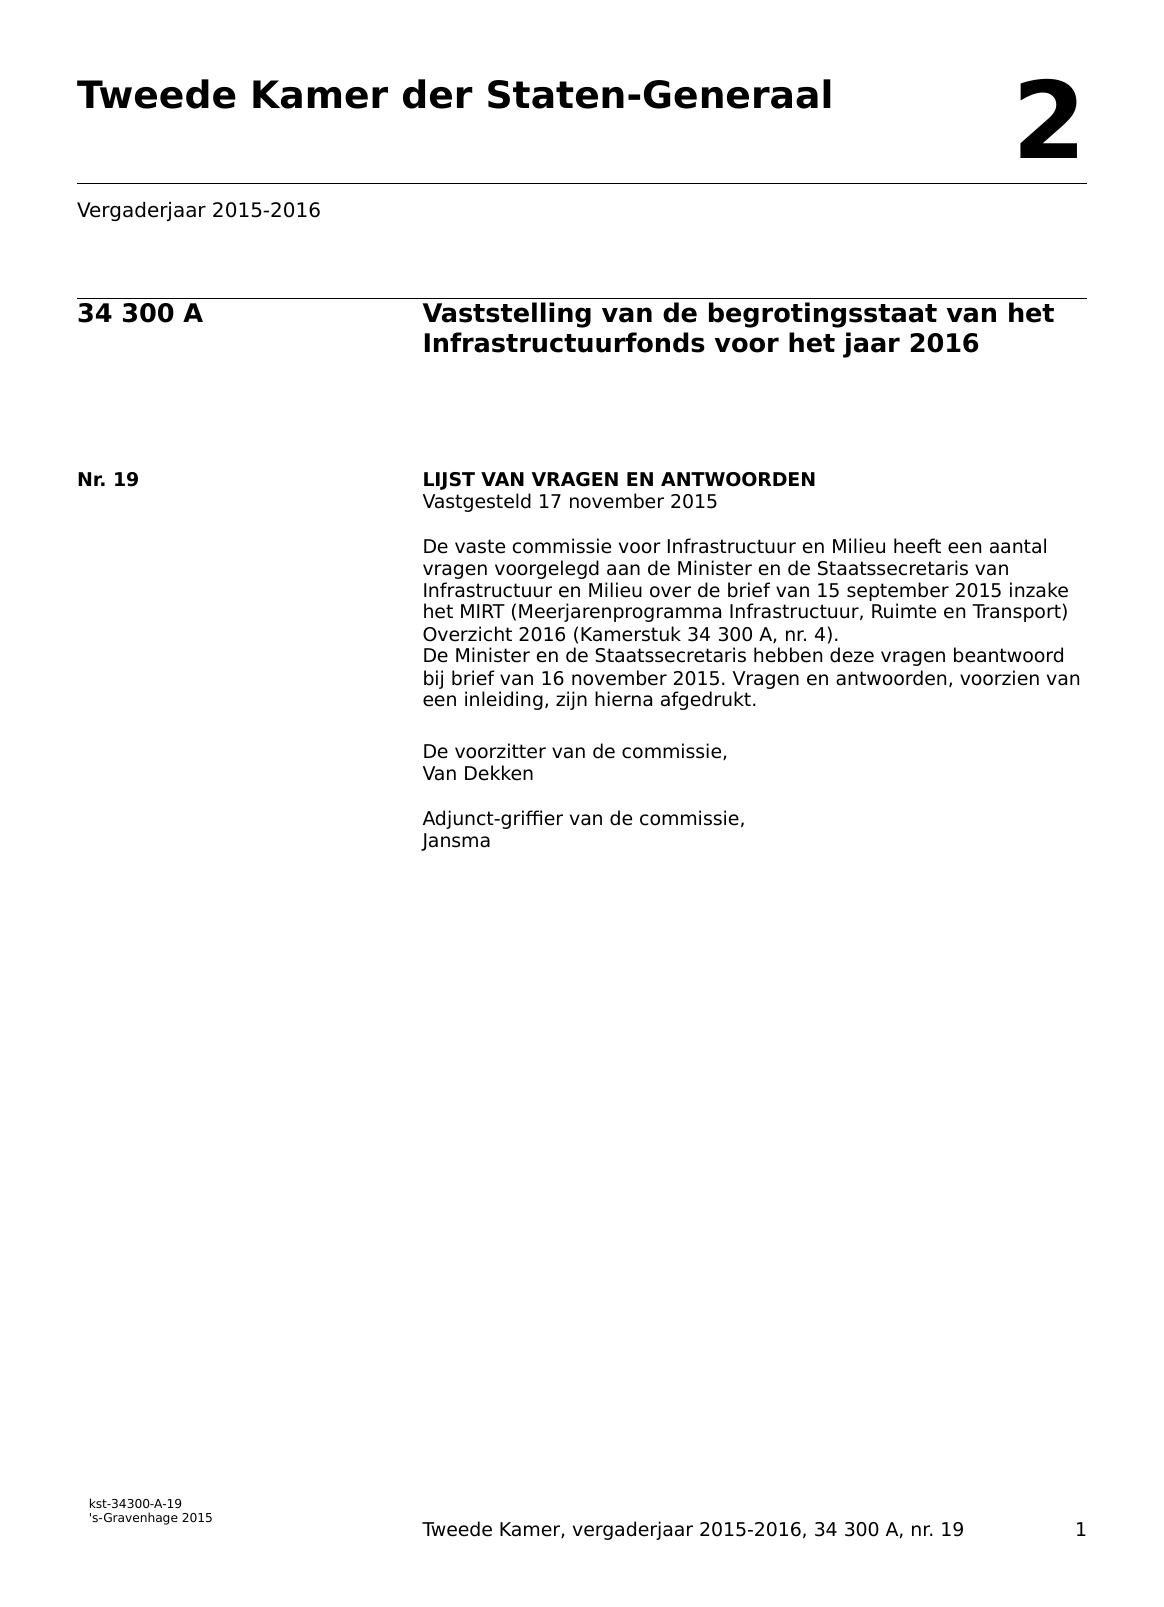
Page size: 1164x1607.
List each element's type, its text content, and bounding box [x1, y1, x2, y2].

subtitle Nr. 19 LIJST VAN VRAGEN EN ANTWOORDEN [77, 469, 1087, 491]
text De voorzitter van de commissie, Van Dekken [422, 741, 1087, 785]
text kst-34300-A-19 [88, 1497, 323, 1511]
text Adjunct-griffier van de commissie, Jansma [422, 807, 1087, 851]
subtitle 34 300 A Vaststelling van de begrotingsstaat van het Infrastructuurfonds voor het jaar 2016 [77, 299, 1087, 358]
table_header Tweede Kamer der Staten-Generaal [77, 59, 886, 183]
table_cell Vergaderjaar 2015-2016 [77, 184, 1087, 298]
text Vastgesteld 17 november 2015 [422, 491, 1087, 513]
text De vaste commissie voor Infrastructuur en Milieu heeft een aantal vragen voorgelegd aan de Minister en de Staatssecretaris van Infrastructuur en Milieu over de brief van 15 september 2015 inzake het MIRT (Meerjarenprogramma Infrastructuur, Ruimte en Transport) Overzicht 2016 (Kamerstuk 34 300 A, nr. 4). [422, 536, 1087, 645]
table_header 2 [886, 59, 1087, 183]
text 's-Gravenhage 2015 [88, 1511, 323, 1525]
text De Minister en de Staatssecretaris hebben deze vragen beantwoord bij brief van 16 november 2015. Vragen en antwoorden, voorzien van een inleiding, zijn hierna afgedrukt. [422, 645, 1087, 711]
